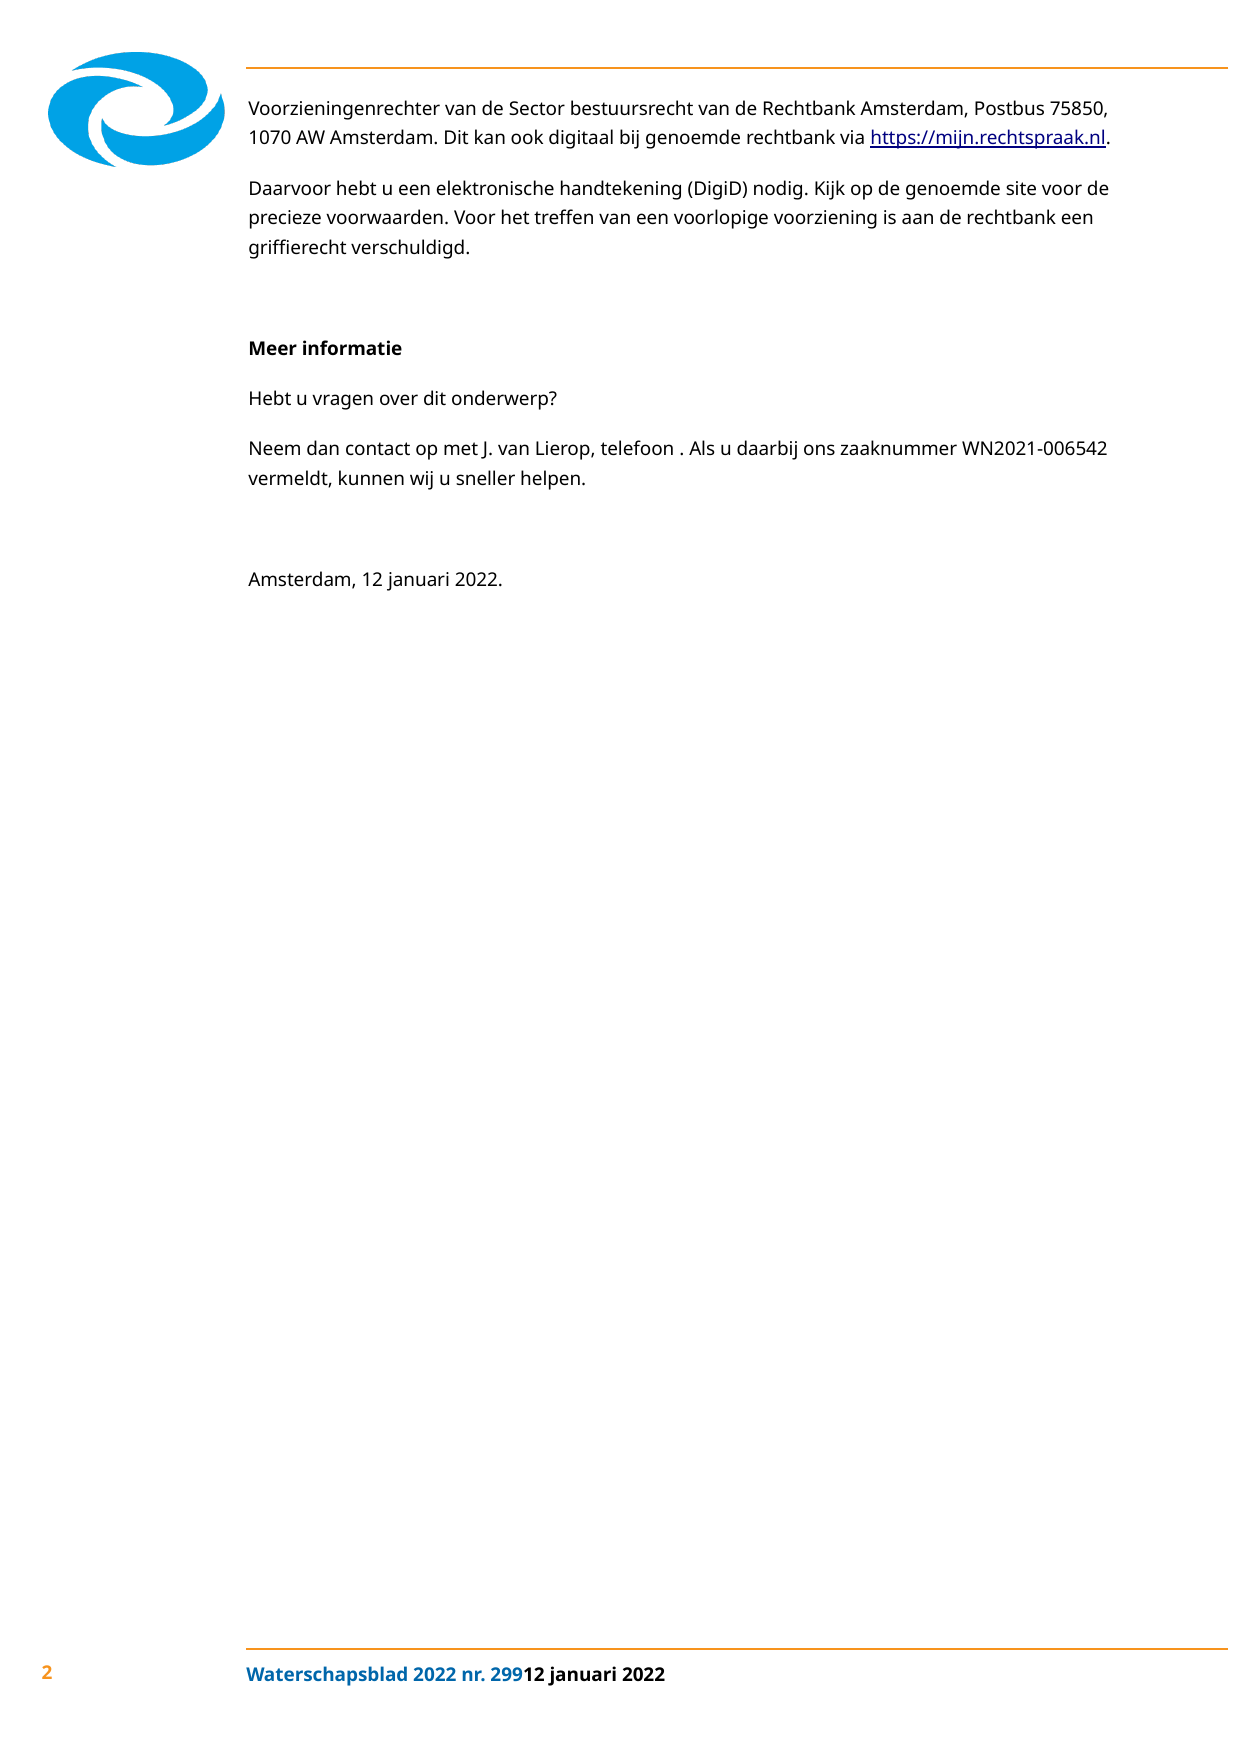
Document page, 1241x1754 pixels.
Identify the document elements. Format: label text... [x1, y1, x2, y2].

text Voorzieningenrechter van de Sector bestuursrecht van de Rechtbank Amsterdam, Postbus 75850, 1070 AW Amsterdam. Dit kan ook digitaal bij genoemde rechtbank via https://mijn.rechtspraak.nl. [248, 95, 1152, 150]
text Meer informatie [248, 335, 1152, 361]
text Neem dan contact op met J. van Lierop, telefoon . Als u daarbij ons zaaknummer WN2021-006542 vermeldt, kunnen wij u sneller helpen. [248, 436, 1152, 491]
text Daarvoor hebt u een elektronische handtekening (DigiD) nodig. Kijk op de genoemde site voor de precieze voorwaarden. Voor het treffen van een voorlopige voorziening is aan de rechtbank een griffierecht verschuldigd. [248, 175, 1152, 260]
text Hebt u vragen over dit onderwerp? [248, 385, 1152, 411]
picture [41, 47, 231, 172]
text Amsterdam, 12 januari 2022. [248, 566, 1152, 592]
